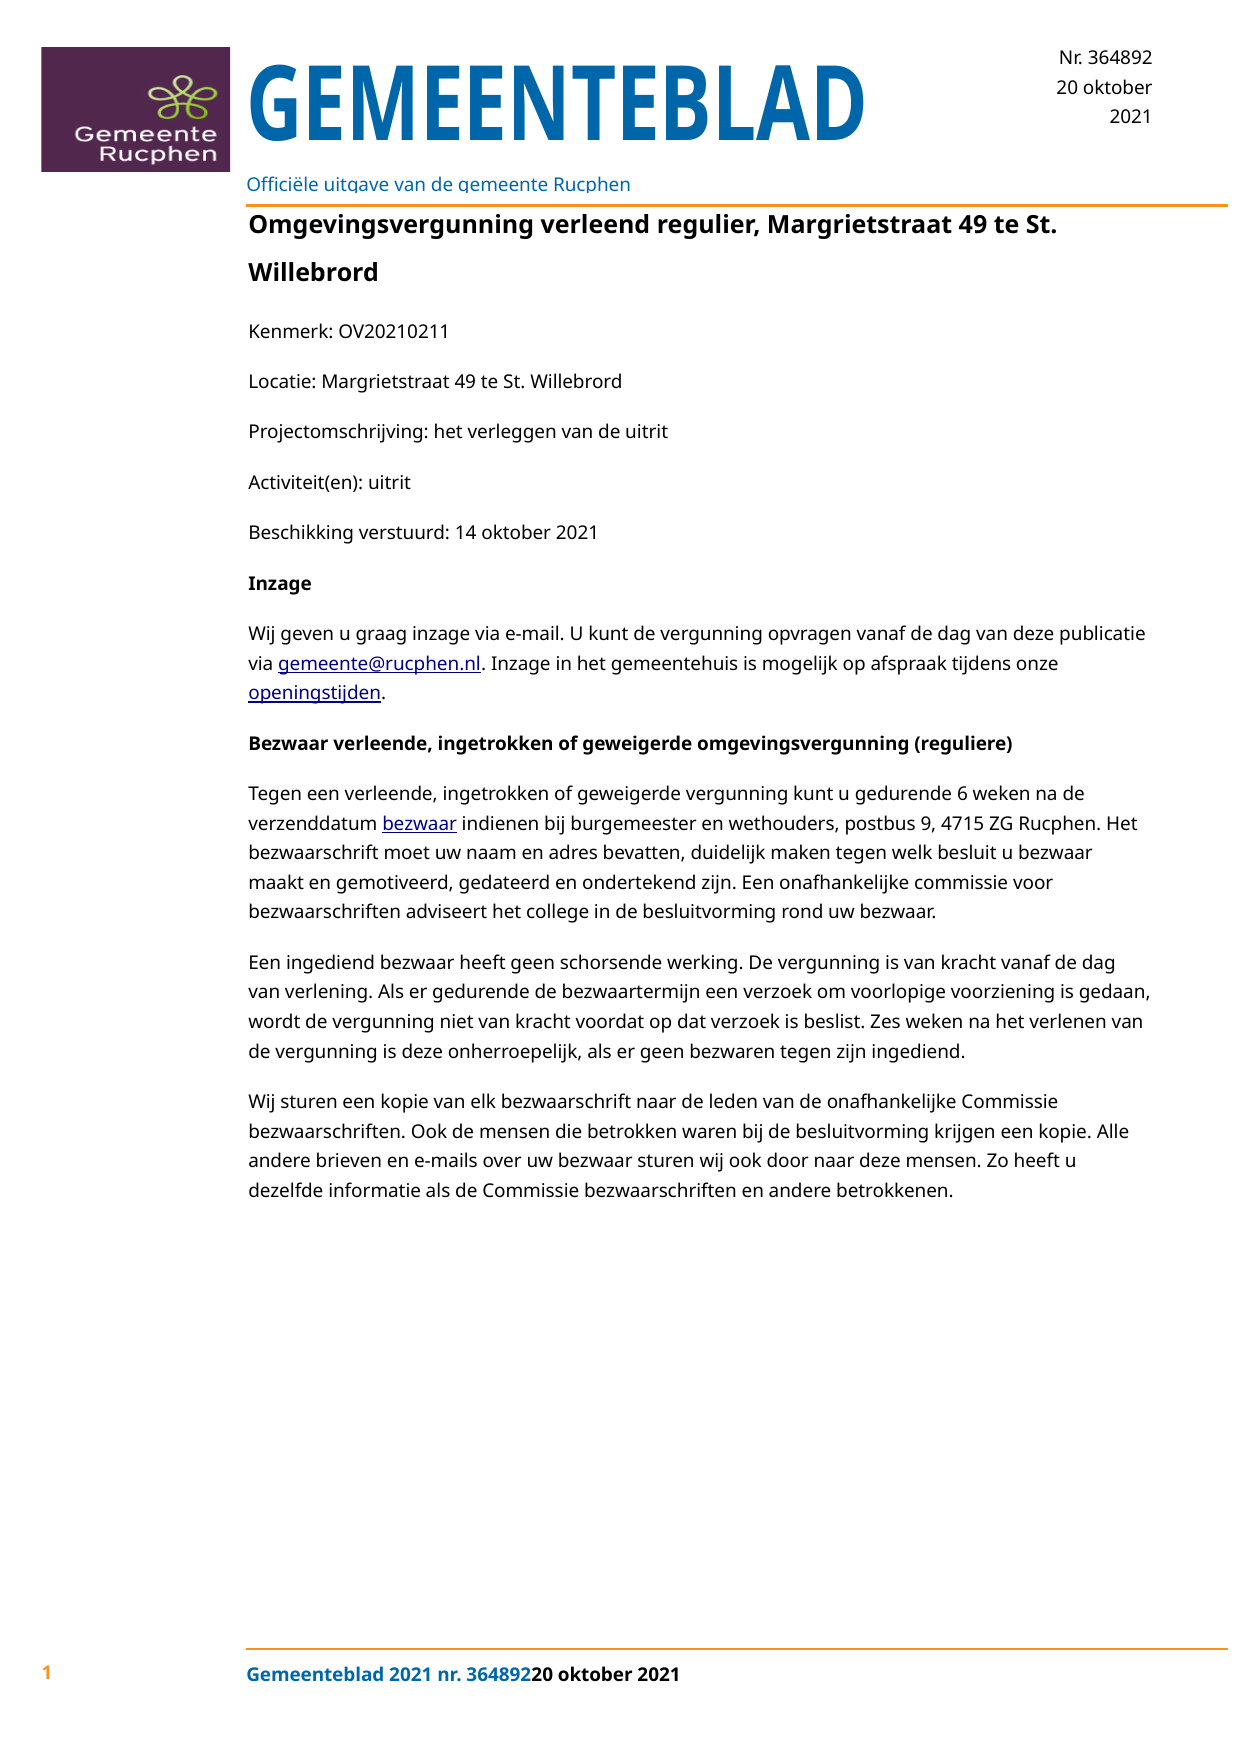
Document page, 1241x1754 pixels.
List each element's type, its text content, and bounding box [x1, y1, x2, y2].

picture [41, 47, 231, 172]
text Projectomschrijving: het verleggen van de uitrit [248, 419, 1152, 444]
text Bezwaar verleende, ingetrokken of geweigerde omgevingsvergunning (reguliere) [248, 730, 1152, 756]
text Wij sturen een kopie van elk bezwaarschrift naar de leden van de onafhankelijke Commissie bezwaarschriften. Ook de mensen die betrokken waren bij de besluitvorming krijgen een kopie. Alle andere brieven en e-mails over uw bezwaar sturen wij ook door naar deze mensen. Zo heeft u dezelfde informatie als de Commissie bezwaarschriften en andere betrokkenen. [248, 1088, 1152, 1203]
text Een ingediend bezwaar heeft geen schorsende werking. De vergunning is van kracht vanaf de dag van verlening. Als er gedurende de bezwaartermijn een verzoek om voorlopige voorziening is gedaan, wordt de vergunning niet van kracht voordat op dat verzoek is beslist. Zes weken na het verlenen van de vergunning is deze onherroepelijk, als er geen bezwaren tegen zijn ingediend. [248, 949, 1152, 1064]
text Locatie: Margrietstraat 49 te St. Willebrord [248, 368, 1152, 394]
text Tegen een verleende, ingetrokken of geweigerde vergunning kunt u gedurende 6 weken na de verzenddatum bezwaar indienen bij burgemeester en wethouders, postbus 9, 4715 ZG Rucphen. Het bezwaarschrift moet uw naam en adres bevatten, duidelijk maken tegen welk besluit u bezwaar maakt en gemotiveerd, gedateerd en ondertekend zijn. Een onafhankelijke commissie voor bezwaarschriften adviseert het college in de besluitvorming rond uw bezwaar. [248, 780, 1152, 924]
text Beschikking verstuurd: 14 oktober 2021 [248, 519, 1152, 545]
text Inzage [248, 570, 1152, 596]
text Activiteit(en): uitrit [248, 469, 1152, 495]
text Kenmerk: OV20210211 [248, 318, 1152, 344]
text Wij geven u graag inzage via e-mail. U kunt de vergunning opvragen vanaf de dag van deze publicatie via gemeente@rucphen.nl. Inzage in het gemeentehuis is mogelijk op afspraak tijdens onze openingstijden. [248, 620, 1152, 705]
text Omgevingsvergunning verleend regulier, Margrietstraat 49 te St. Willebrord [248, 207, 1152, 288]
